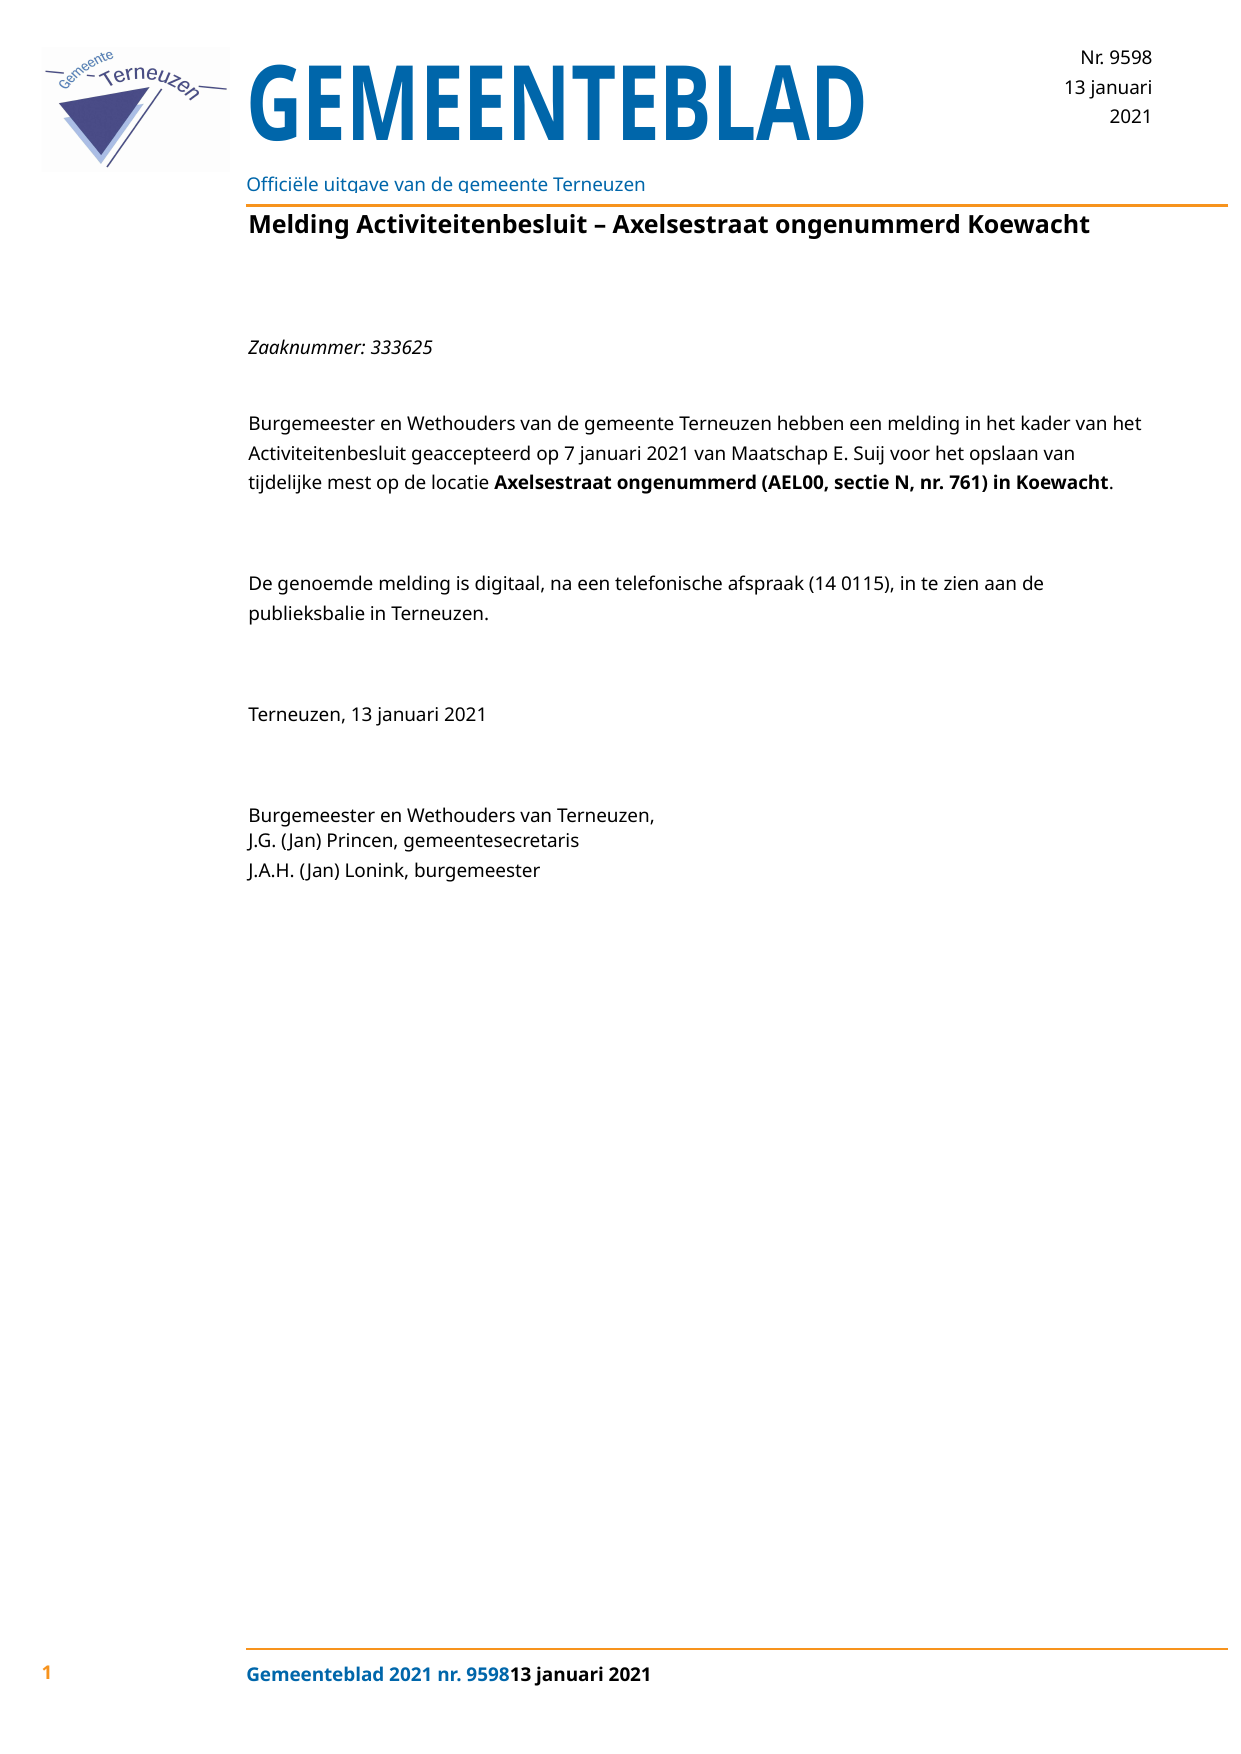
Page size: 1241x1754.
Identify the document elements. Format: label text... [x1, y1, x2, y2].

table_cell J.G. (Jan) Princen, gemeentesecretaris J.A.H. (Jan) Lonink, burgemeester [248, 828, 700, 883]
text Burgemeester en Wethouders van de gemeente Terneuzen hebben een melding in het kader van het Activiteitenbesluit geaccepteerd op 7 januari 2021 van Maatschap E. Suij voor het opslaan van tijdelijke mest op de locatie Axelsestraat ongenummerd (AEL00, sectie N, nr. 761) in Koewacht. [248, 410, 1152, 495]
text Terneuzen, 13 januari 2021 [248, 701, 1152, 727]
table_cell [248, 909, 700, 934]
table_cell [700, 909, 1152, 934]
text Zaaknummer: 333625 [248, 334, 1152, 360]
table_cell [248, 883, 1152, 908]
table_cell [700, 828, 1152, 883]
text De genoemde melding is digitaal, na een telefonische afspraak (14 0115), in te zien aan de publieksbalie in Terneuzen. [248, 570, 1152, 626]
picture [41, 47, 231, 172]
text Melding Activiteitenbesluit – Axelsestraat ongenummerd Koewacht [248, 207, 1152, 241]
table_header Burgemeester en Wethouders van Terneuzen, [248, 802, 1152, 827]
